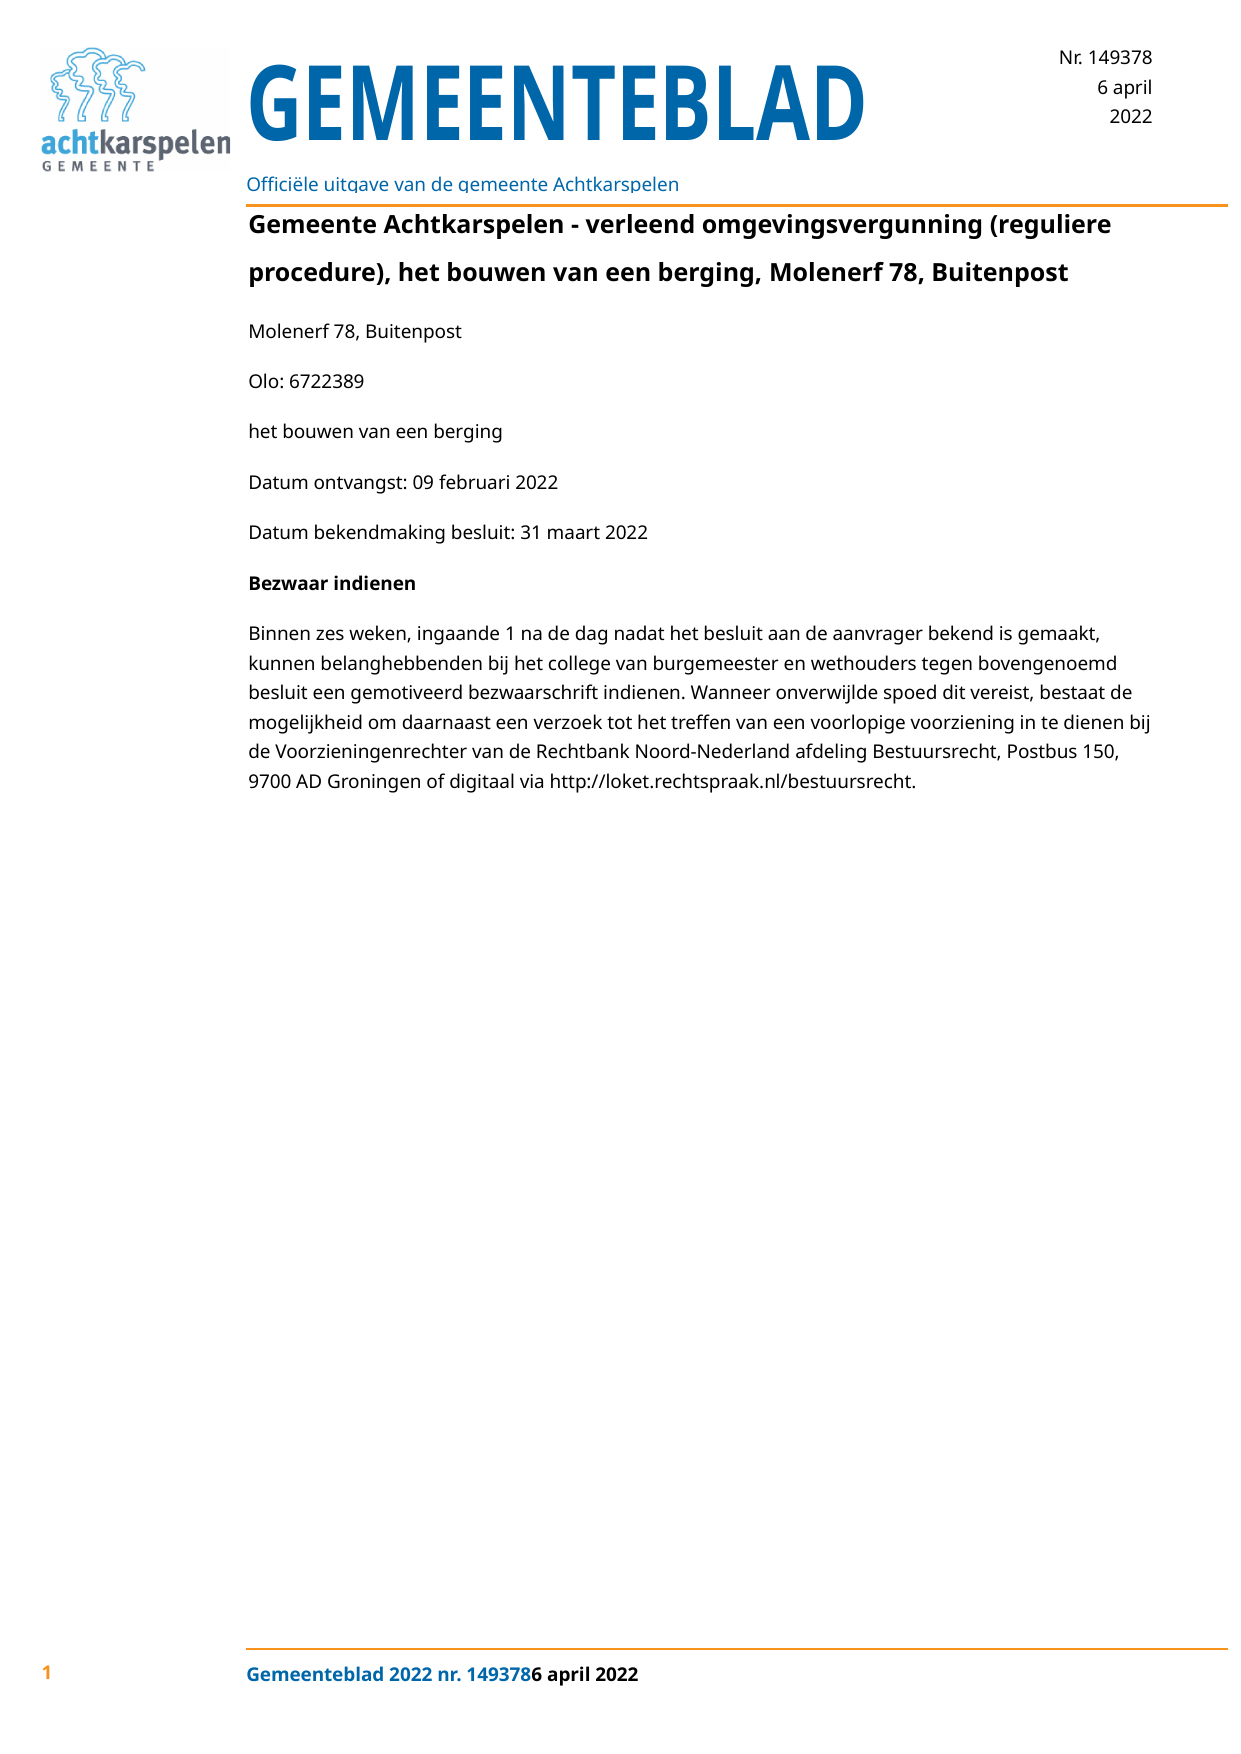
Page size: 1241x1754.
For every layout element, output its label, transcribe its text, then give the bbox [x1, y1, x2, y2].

text het bouwen van een berging [248, 419, 1152, 444]
text Bezwaar indienen [248, 570, 1152, 596]
text Binnen zes weken, ingaande 1 na de dag nadat het besluit aan de aanvrager bekend is gemaakt, kunnen belanghebbenden bij het college van burgemeester en wethouders tegen bovengenoemd besluit een gemotiveerd bezwaarschrift indienen. Wanneer onverwijlde spoed dit vereist, bestaat de mogelijkheid om daarnaast een verzoek tot het treffen van een voorlopige voorziening in te dienen bij de Voorzieningenrechter van de Rechtbank Noord-Nederland afdeling Bestuursrecht, Postbus 150, 9700 AD Groningen of digitaal via http://loket.rechtspraak.nl/bestuursrecht. [248, 620, 1152, 794]
picture [41, 47, 231, 172]
text Olo: 6722389 [248, 368, 1152, 394]
text Molenerf 78, Buitenpost [248, 318, 1152, 344]
text Datum ontvangst: 09 februari 2022 [248, 469, 1152, 495]
text Gemeente Achtkarspelen - verleend omgevingsvergunning (reguliere procedure), het bouwen van een berging, Molenerf 78, Buitenpost [248, 207, 1152, 288]
text Datum bekendmaking besluit: 31 maart 2022 [248, 519, 1152, 545]
